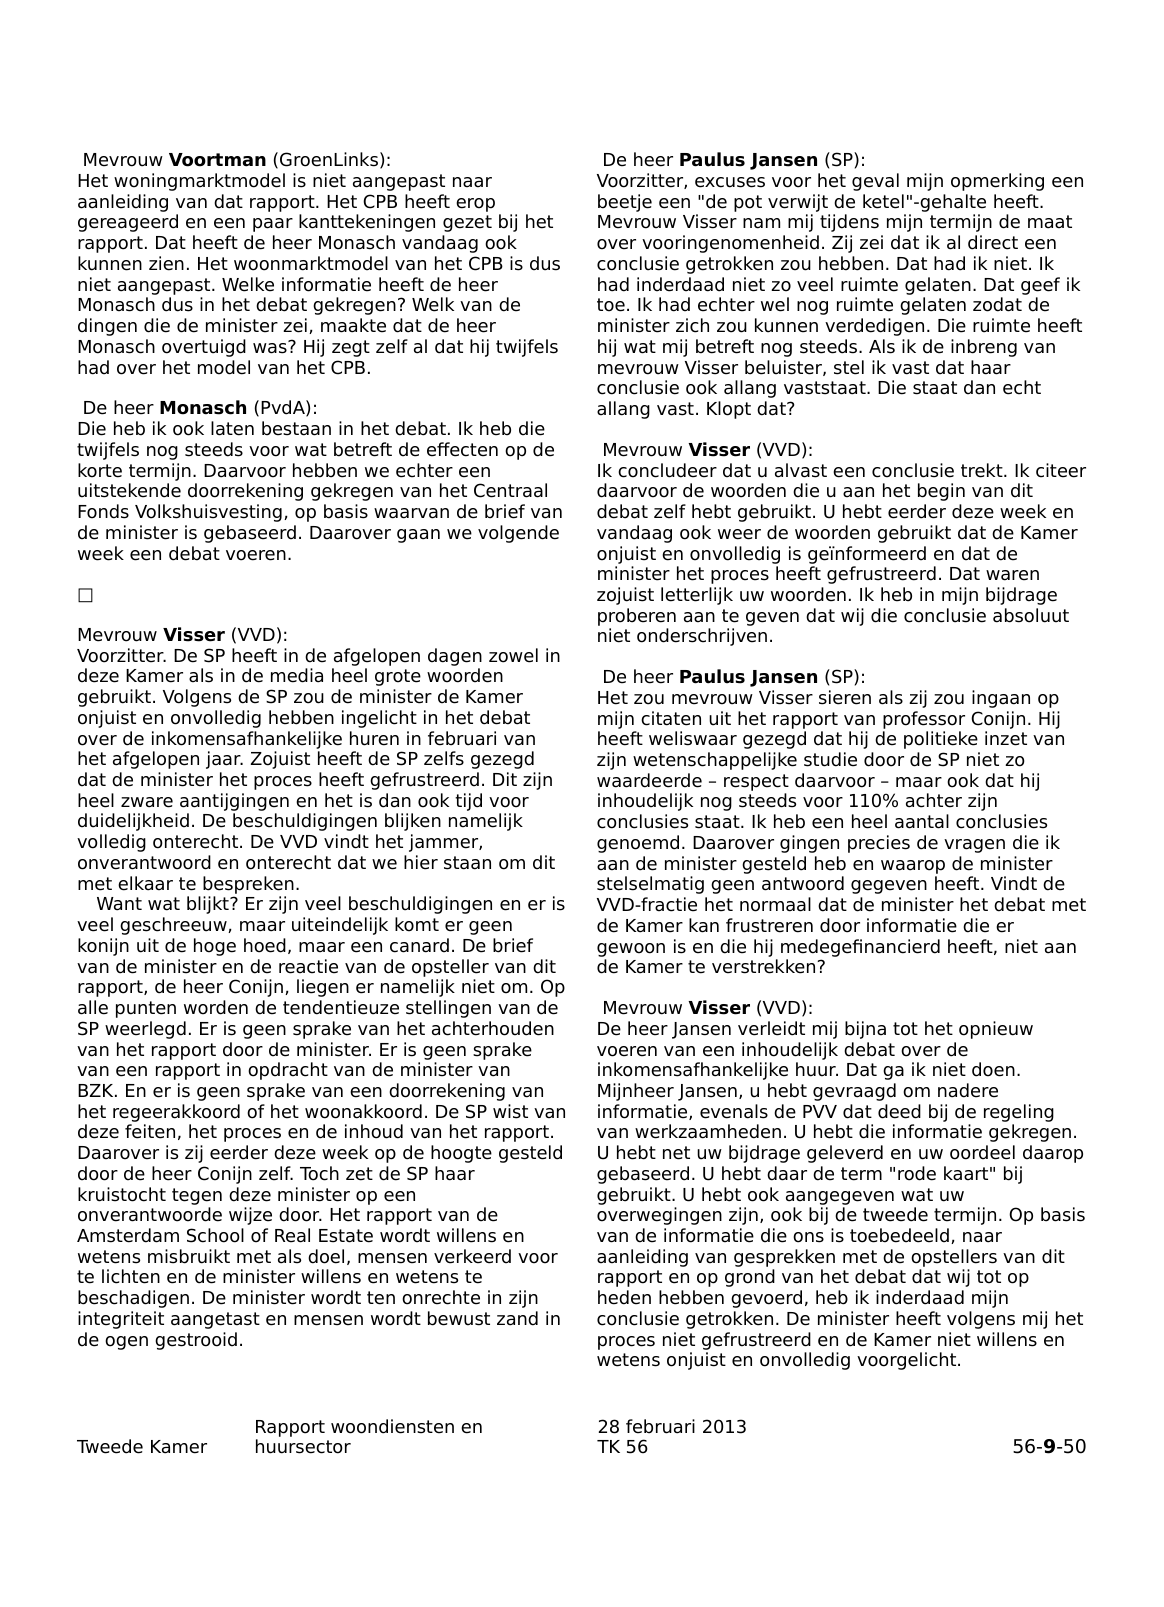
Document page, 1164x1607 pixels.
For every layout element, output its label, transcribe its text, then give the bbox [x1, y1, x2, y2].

text De heer Jansen verleidt mij bijna tot het opnieuw voeren van een inhoudelijk debat over de inkomensafhankelijke huur. Dat ga ik niet doen. Mijnheer Jansen, u hebt gevraagd om nadere informatie, evenals de PVV dat deed bij de regeling van werkzaamheden. U hebt die informatie gekregen. U hebt net uw bijdrage geleverd en uw oordeel daarop gebaseerd. U hebt daar de term "rode kaart" bij gebruikt. U hebt ook aangegeven wat uw overwegingen zijn, ook bij de tweede termijn. Op basis van de informatie die ons is toebedeeld, naar aanleiding van gesprekken met de opstellers van dit rapport en op grond van het debat dat wij tot op heden hebben gevoerd, heb ik inderdaad mijn conclusie getrokken. De minister heeft volgens mij het proces niet gefrustreerd en de Kamer niet willens en wetens onjuist en onvolledig voorgelicht. [596, 1019, 1087, 1371]
text □ [77, 584, 567, 605]
text De heer Paulus Jansen (SP): [596, 667, 1087, 688]
text Voorzitter, excuses voor het geval mijn opmerking een beetje een "de pot verwijt de ketel"-gehalte heeft. Mevrouw Visser nam mij tijdens mijn termijn de maat over vooringenomenheid. Zij zei dat ik al direct een conclusie getrokken zou hebben. Dat had ik niet. Ik had inderdaad niet zo veel ruimte gelaten. Dat geef ik toe. Ik had echter wel nog ruimte gelaten zodat de minister zich zou kunnen verdedigen. Die ruimte heeft hij wat mij betreft nog steeds. Als ik de inbreng van mevrouw Visser beluister, stel ik vast dat haar conclusie ook allang vaststaat. Die staat dan echt allang vast. Klopt dat? [596, 171, 1087, 420]
text Die heb ik ook laten bestaan in het debat. Ik heb die twijfels nog steeds voor wat betreft de effecten op de korte termijn. Daarvoor hebben we echter een uitstekende doorrekening gekregen van het Centraal Fonds Volkshuisvesting, op basis waarvan de brief van de minister is gebaseerd. Daarover gaan we volgende week een debat voeren. [77, 419, 567, 564]
text Het zou mevrouw Visser sieren als zij zou ingaan op mijn citaten uit het rapport van professor Conijn. Hij heeft weliswaar gezegd dat hij de politieke inzet van zijn wetenschappelijke studie door de SP niet zo waardeerde – respect daarvoor – maar ook dat hij inhoudelijk nog steeds voor 110% achter zijn conclusies staat. Ik heb een heel aantal conclusies genoemd. Daarover gingen precies de vragen die ik aan de minister gesteld heb en waarop de minister stelselmatig geen antwoord gegeven heeft. Vindt de VVD-fractie het normaal dat de minister het debat met de Kamer kan frustreren door informatie die er gewoon is en die hij medegefinancierd heeft, niet aan de Kamer te verstrekken? [596, 688, 1087, 978]
text Het woningmarktmodel is niet aangepast naar aanleiding van dat rapport. Het CPB heeft erop gereageerd en een paar kanttekeningen gezet bij het rapport. Dat heeft de heer Monasch vandaag ook kunnen zien. Het woonmarktmodel van het CPB is dus niet aangepast. Welke informatie heeft de heer Monasch dus in het debat gekregen? Welk van de dingen die de minister zei, maakte dat de heer Monasch overtuigd was? Hij zegt zelf al dat hij twijfels had over het model van het CPB. [77, 171, 567, 378]
text Mevrouw Visser (VVD): [596, 998, 1087, 1019]
text De heer Paulus Jansen (SP): [596, 150, 1087, 171]
text De heer Monasch (PvdA): [77, 398, 567, 419]
text Voorzitter. De SP heeft in de afgelopen dagen zowel in deze Kamer als in de media heel grote woorden gebruikt. Volgens de SP zou de minister de Kamer onjuist en onvolledig hebben ingelicht in het debat over de inkomensafhankelijke huren in februari van het afgelopen jaar. Zojuist heeft de SP zelfs gezegd dat de minister het proces heeft gefrustreerd. Dit zijn heel zware aantijgingen en het is dan ook tijd voor duidelijkheid. De beschuldigingen blijken namelijk volledig onterecht. De VVD vindt het jammer, onverantwoord en onterecht dat we hier staan om dit met elkaar te bespreken. [77, 646, 567, 894]
text Mevrouw Visser (VVD): [77, 625, 567, 646]
text Ik concludeer dat u alvast een conclusie trekt. Ik citeer daarvoor de woorden die u aan het begin van dit debat zelf hebt gebruikt. U hebt eerder deze week en vandaag ook weer de woorden gebruikt dat de Kamer onjuist en onvolledig is geïnformeerd en dat de minister het proces heeft gefrustreerd. Dat waren zojuist letterlijk uw woorden. Ik heb in mijn bijdrage proberen aan te geven dat wij die conclusie absoluut niet onderschrijven. [596, 460, 1087, 647]
text Mevrouw Visser (VVD): [596, 440, 1087, 460]
text Want wat blijkt? Er zijn veel beschuldigingen en er is veel geschreeuw, maar uiteindelijk komt er geen konijn uit de hoge hoed, maar een canard. De brief van de minister en de reactie van de opsteller van dit rapport, de heer Conijn, liegen er namelijk niet om. Op alle punten worden de tendentieuze stellingen van de SP weerlegd. Er is geen sprake van het achterhouden van het rapport door de minister. Er is geen sprake van een rapport in opdracht van de minister van BZK. En er is geen sprake van een doorrekening van het regeerakkoord of het woonakkoord. De SP wist van deze feiten, het proces en de inhoud van het rapport. Daarover is zij eerder deze week op de hoogte gesteld door de heer Conijn zelf. Toch zet de SP haar kruistocht tegen deze minister op een onverantwoorde wijze door. Het rapport van de Amsterdam School of Real Estate wordt willens en wetens misbruikt met als doel, mensen verkeerd voor te lichten en de minister willens en wetens te beschadigen. De minister wordt ten onrechte in zijn integriteit aangetast en mensen wordt bewust zand in de ogen gestrooid. [77, 894, 567, 1350]
text Mevrouw Voortman (GroenLinks): [77, 150, 567, 171]
